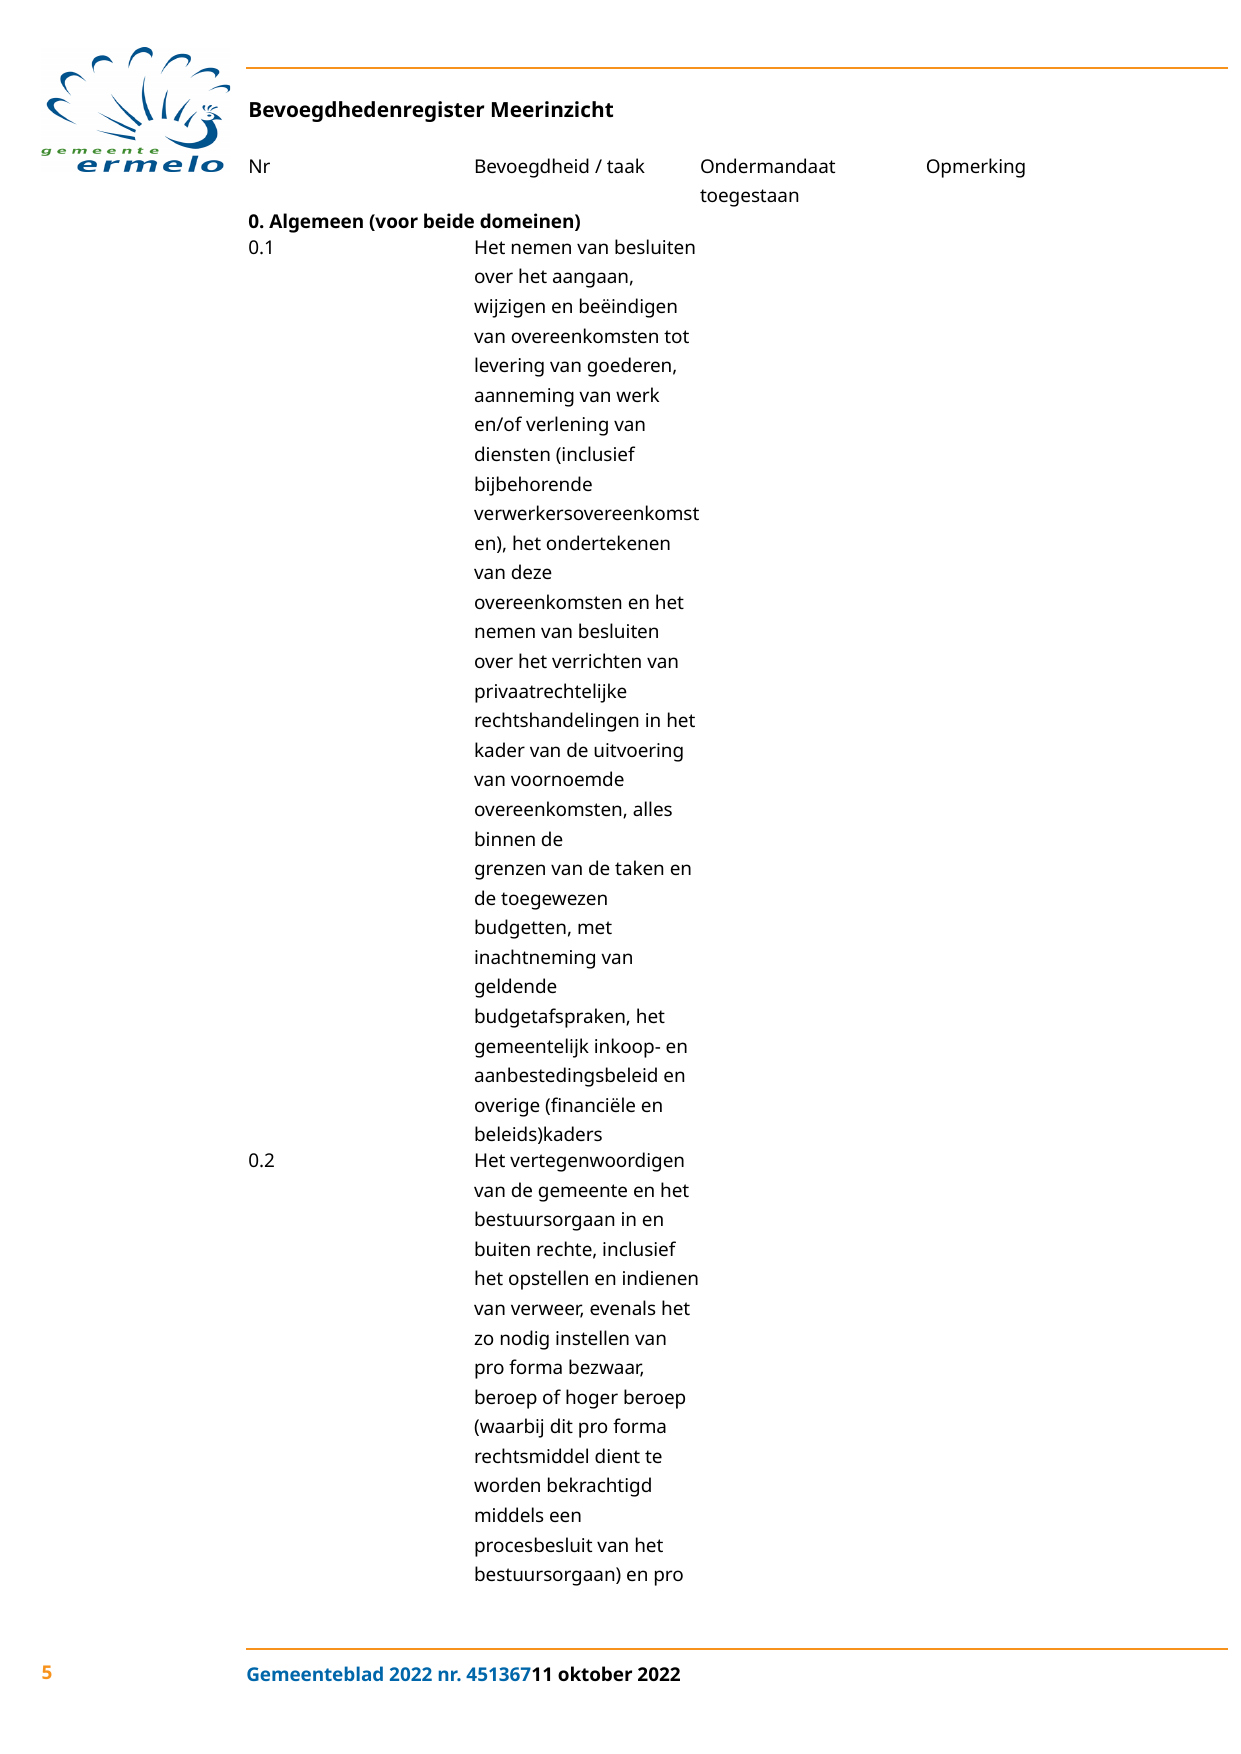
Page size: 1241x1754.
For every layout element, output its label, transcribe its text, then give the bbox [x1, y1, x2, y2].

table_header Bevoegdheid / taak [474, 153, 700, 208]
table_cell [700, 1147, 926, 1587]
table_header Nr [248, 153, 474, 208]
table_cell [700, 234, 926, 1147]
table_header Ondermandaat toegestaan [700, 153, 926, 208]
table_cell [926, 234, 1152, 1147]
table_cell 0.1 [248, 234, 474, 1147]
table_cell [926, 1147, 1152, 1587]
text Bevoegdhedenregister Meerinzicht [248, 95, 1152, 123]
table_cell Het vertegenwoordigen van de gemeente en het bestuursorgaan in en buiten rechte, inclusief het opstellen en indienen van verweer, evenals het zo nodig instellen van pro forma bezwaar, beroep of hoger beroep (waarbij dit pro forma rechtsmiddel dient te worden bekrachtigd middels een procesbesluit van het bestuursorgaan) en pro [474, 1147, 700, 1587]
table_cell 0. Algemeen (voor beide domeinen) [248, 208, 1152, 234]
table_header Opmerking [926, 153, 1152, 208]
table_cell Het nemen van besluiten over het aangaan, wijzigen en beëindigen van overeenkomsten tot levering van goederen, aanneming van werk en/of verlening van diensten (inclusief bijbehorende verwerkersovereenkomsten), het ondertekenen van deze overeenkomsten en het nemen van besluiten over het verrichten van privaatrechtelijke rechtshandelingen in het kader van de uitvoering van voornoemde overeenkomsten, alles binnen de grenzen van de taken en de toegewezen budgetten, met inachtneming van geldende budgetafspraken, het gemeentelijk inkoop- en aanbestedingsbeleid en overige (financiële en beleids)kaders [474, 234, 700, 1147]
picture [41, 47, 231, 172]
table_cell 0.2 [248, 1147, 474, 1587]
